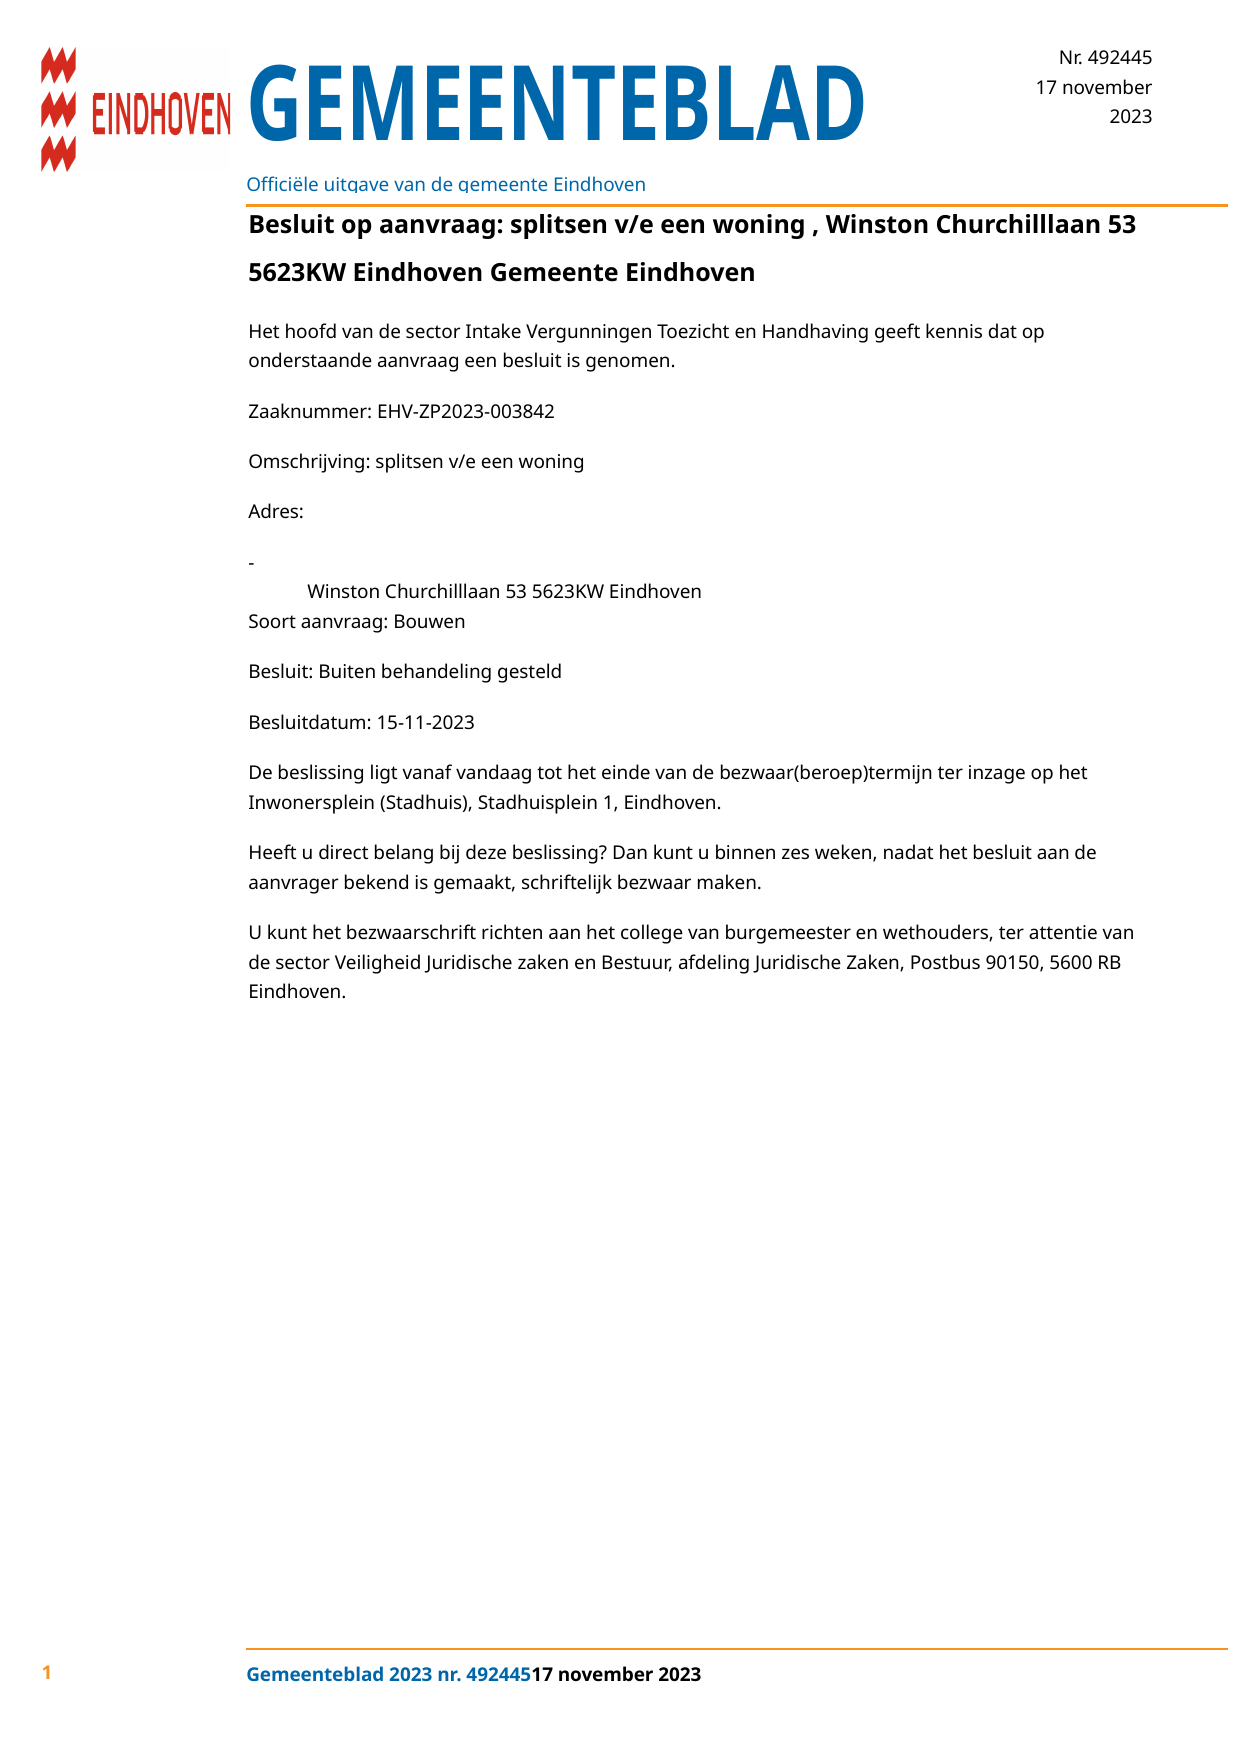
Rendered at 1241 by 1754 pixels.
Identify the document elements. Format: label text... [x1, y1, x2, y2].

text Soort aanvraag: Bouwen [248, 608, 1152, 634]
text U kunt het bezwaarschrift richten aan het college van burgemeester en wethouders, ter attentie van de sector Veiligheid Juridische zaken en Bestuur, afdeling Juridische Zaken, Postbus 90150, 5600 RB Eindhoven. [248, 919, 1152, 1004]
picture [41, 47, 231, 172]
text De beslissing ligt vanaf vandaag tot het einde van de bezwaar(beroep)termijn ter inzage op het Inwonersplein (Stadhuis), Stadhuisplein 1, Eindhoven. [248, 759, 1152, 815]
text Besluit op aanvraag: splitsen v/e een woning , Winston Churchilllaan 53 5623KW Eindhoven Gemeente Eindhoven [248, 207, 1152, 288]
text Heeft u direct belang bij deze beslissing? Dan kunt u binnen zes weken, nadat het besluit aan de aanvrager bekend is gemaakt, schriftelijk bezwaar maken. [248, 839, 1152, 895]
list Winston Churchilllaan 53 5623KW Eindhoven [248, 579, 1152, 604]
text Besluitdatum: 15-11-2023 [248, 709, 1152, 735]
text Zaaknummer: EHV-ZP2023-003842 [248, 398, 1152, 424]
text Besluit: Buiten behandeling gesteld [248, 659, 1152, 684]
text Omschrijving: splitsen v/e een woning [248, 448, 1152, 474]
text Adres: [248, 499, 1152, 524]
text Het hoofd van de sector Intake Vergunningen Toezicht en Handhaving geeft kennis dat op onderstaande aanvraag een besluit is genomen. [248, 318, 1152, 373]
